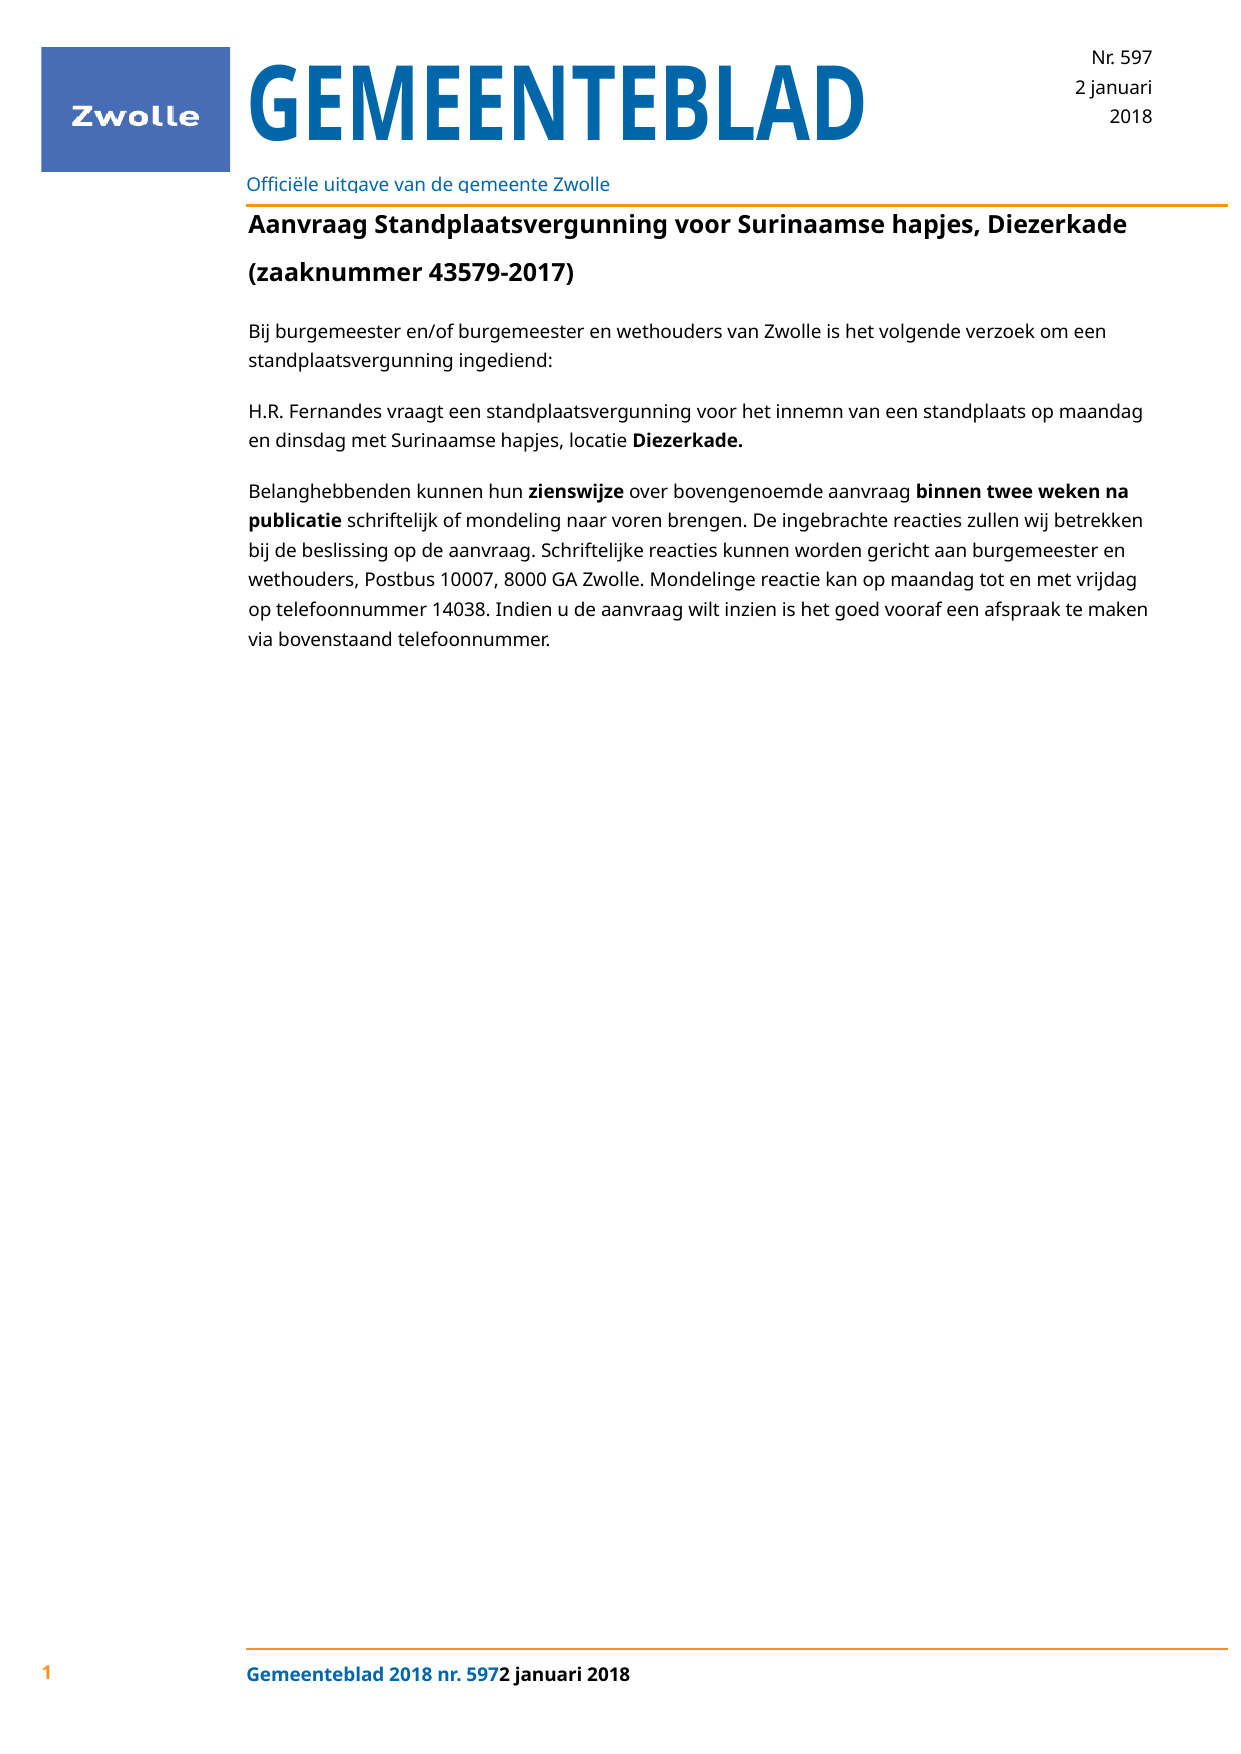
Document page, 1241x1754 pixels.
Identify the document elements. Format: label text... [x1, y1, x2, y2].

picture [41, 47, 231, 172]
text Bij burgemeester en/of burgemeester en wethouders van Zwolle is het volgende verzoek om een standplaatsvergunning ingediend: [248, 318, 1152, 373]
text Aanvraag Standplaatsvergunning voor Surinaamse hapjes, Diezerkade (zaaknummer 43579-2017) [248, 207, 1152, 288]
text H.R. Fernandes vraagt een standplaatsvergunning voor het innemn van een standplaats op maandag en dinsdag met Surinaamse hapjes, locatie Diezerkade. [248, 398, 1152, 453]
text Belanghebbenden kunnen hun zienswijze over bovengenoemde aanvraag binnen twee weken na publicatie schriftelijk of mondeling naar voren brengen. De ingebrachte reacties zullen wij betrekken bij de beslissing op de aanvraag. Schriftelijke reacties kunnen worden gericht aan burgemeester en wethouders, Postbus 10007, 8000 GA Zwolle. Mondelinge reactie kan op maandag tot en met vrijdag op telefoonnummer 14038. Indien u de aanvraag wilt inzien is het goed vooraf een afspraak te maken via bovenstaand telefoonnummer. [248, 478, 1152, 652]
